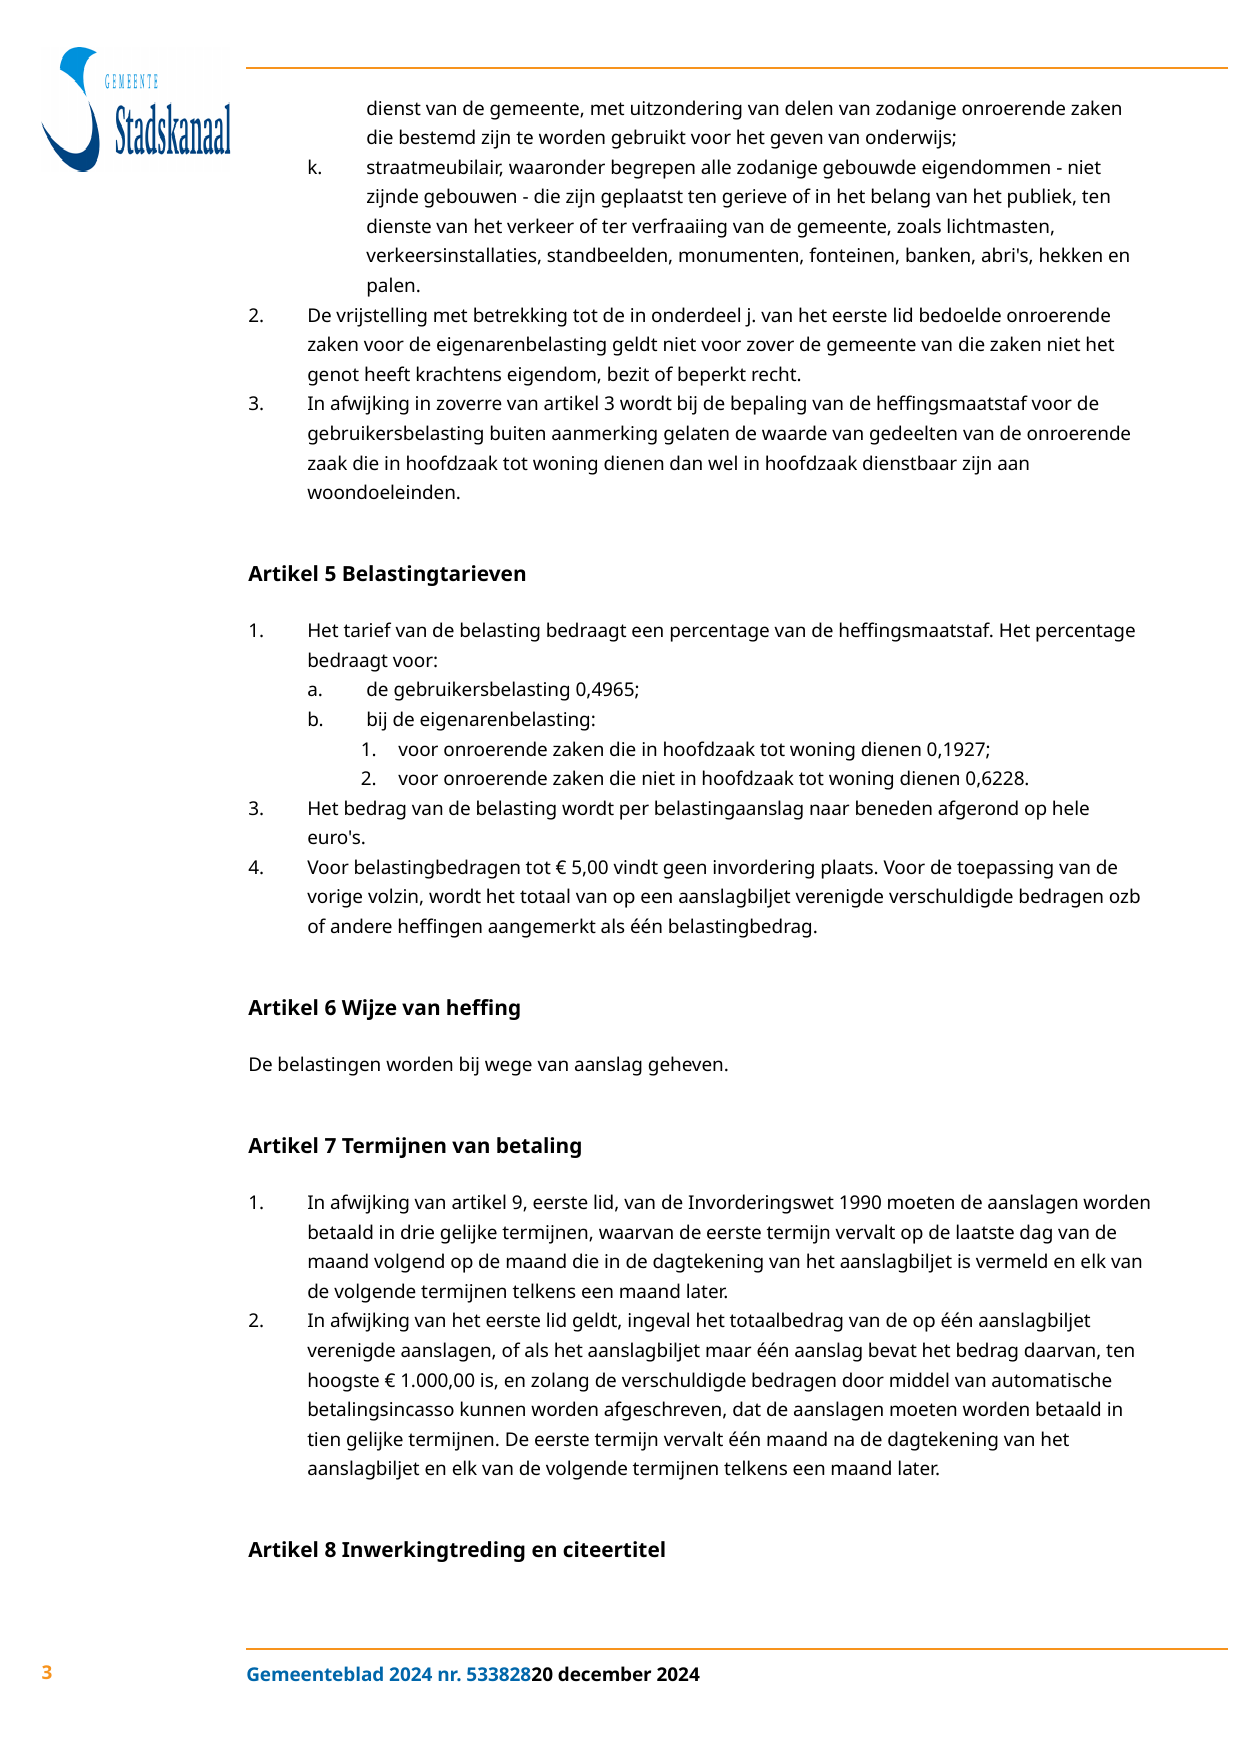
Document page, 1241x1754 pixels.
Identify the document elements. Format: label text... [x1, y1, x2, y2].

text De belastingen worden bij wege van aanslag geheven. [248, 1051, 1152, 1077]
list straatmeubilair, waaronder begrepen alle zodanige gebouwde eigendommen - niet zijnde gebouwen - die zijn geplaatst ten gerieve of in het belang van het publiek, ten dienste van het verkeer of ter verfraaiing van de gemeente, zoals lichtmasten, verkeersinstallaties, standbeelden, monumenten, fonteinen, banken, abri's, hekken en palen. [307, 154, 1152, 298]
list voor onroerende zaken die in hoofdzaak tot woning dienen 0,1927; [361, 736, 1152, 761]
list De vrijstelling met betrekking tot de in onderdeel j. van het eerste lid bedoelde onroerende zaken voor de eigenarenbelasting geldt niet voor zover de gemeente van die zaken niet het genot heeft krachtens eigendom, bezit of beperkt recht. [248, 302, 1152, 387]
list Het tarief van de belasting bedraagt een percentage van de heffingsmaatstaf. Het percentage bedraagt voor: [248, 617, 1152, 673]
text Artikel 7 Termijnen van betaling [248, 1131, 1152, 1160]
list voor onroerende zaken die niet in hoofdzaak tot woning dienen 0,6228. [361, 765, 1152, 791]
list In afwijking in zoverre van artikel 3 wordt bij de bepaling van de heffingsmaatstaf voor de gebruikersbelasting buiten aanmerking gelaten de waarde van gedeelten van de onroerende zaak die in hoofdzaak tot woning dienen dan wel in hoofdzaak dienstbaar zijn aan woondoeleinden. [248, 391, 1152, 505]
text Artikel 8 Inwerkingtreding en citeertitel [248, 1536, 1152, 1564]
picture [41, 47, 231, 172]
list In afwijking van het eerste lid geldt, ingeval het totaalbedrag van de op één aanslagbiljet verenigde aanslagen, of als het aanslagbiljet maar één aanslag bevat het bedrag daarvan, ten hoogste € 1.000,00 is, en zolang de verschuldigde bedragen door middel van automatische betalingsincasso kunnen worden afgeschreven, dat de aanslagen moeten worden betaald in tien gelijke termijnen. De eerste termijn vervalt één maand na de dagtekening van het aanslagbiljet en elk van de volgende termijnen telkens een maand later. [248, 1308, 1152, 1481]
list Het bedrag van de belasting wordt per belastingaanslag naar beneden afgerond op hele euro's. [248, 795, 1152, 850]
text Artikel 5 Belastingtarieven [248, 559, 1152, 588]
list de gebruikersbelasting 0,4965; [307, 677, 1152, 702]
list Voor belastingbedragen tot € 5,00 vindt geen invordering plaats. Voor de toepassing van de vorige volzin, wordt het totaal van op een aanslagbiljet verenigde verschuldigde bedragen ozb of andere heffingen aangemerkt als één belastingbedrag. [248, 854, 1152, 939]
list In afwijking van artikel 9, eerste lid, van de Invorderingswet 1990 moeten de aanslagen worden betaald in drie gelijke termijnen, waarvan de eerste termijn vervalt op de laatste dag van de maand volgend op de maand die in de dagtekening van het aanslagbiljet is vermeld en elk van de volgende termijnen telkens een maand later. [248, 1189, 1152, 1304]
list bij de eigenarenbelasting: [307, 706, 1152, 732]
list dienst van de gemeente, met uitzondering van delen van zodanige onroerende zaken die bestemd zijn te worden gebruikt voor het geven van onderwijs; [307, 95, 1152, 150]
text Artikel 6 Wijze van heffing [248, 993, 1152, 1022]
